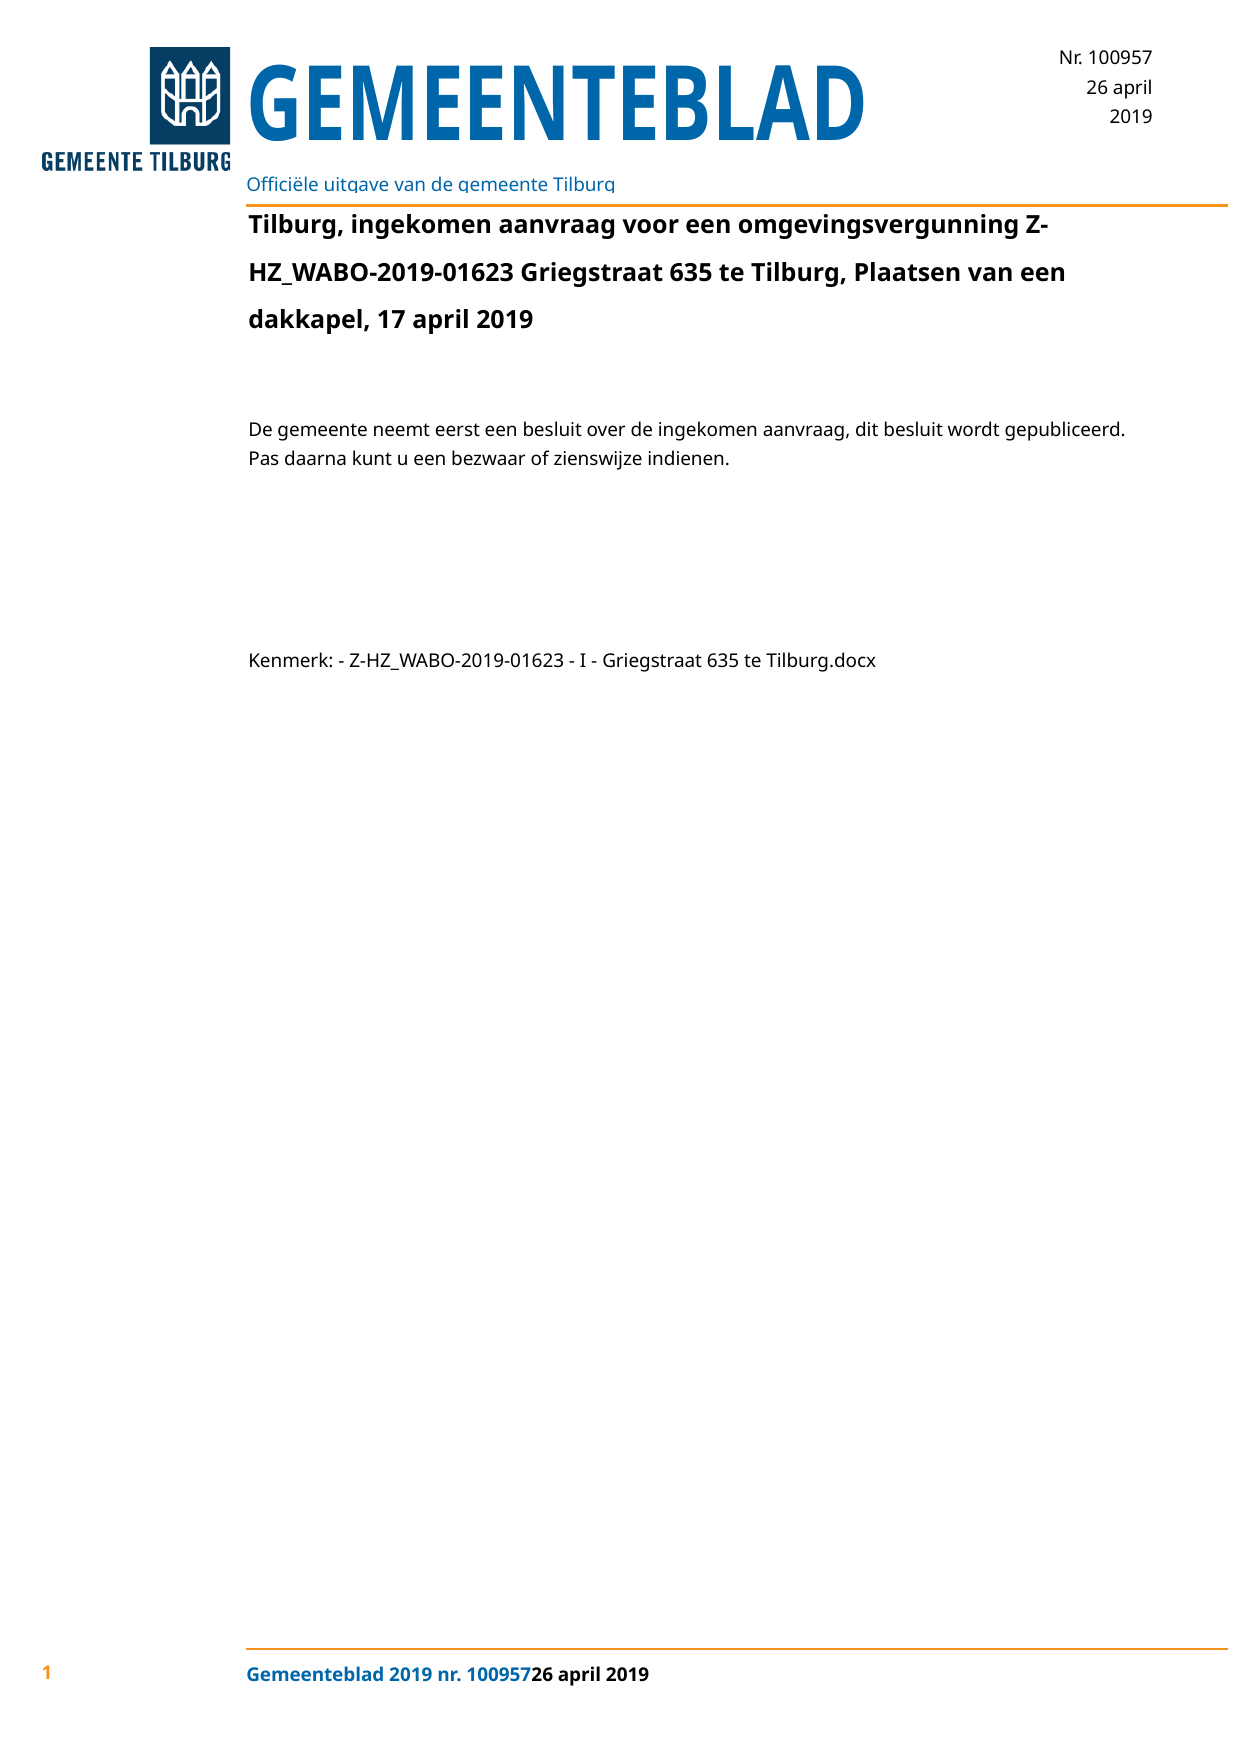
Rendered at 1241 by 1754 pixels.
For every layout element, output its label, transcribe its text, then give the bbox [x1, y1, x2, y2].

picture [41, 47, 231, 172]
text Tilburg, ingekomen aanvraag voor een omgevingsvergunning Z-HZ_WABO-2019-01623 Griegstraat 635 te Tilburg, Plaatsen van een dakkapel, 17 april 2019 [248, 207, 1152, 336]
text De gemeente neemt eerst een besluit over de ingekomen aanvraag, dit besluit wordt gepubliceerd. Pas daarna kunt u een bezwaar of zienswijze indienen. [248, 416, 1152, 471]
text Kenmerk: - Z-HZ_WABO-2019-01623 - I - Griegstraat 635 te Tilburg.docx [248, 647, 1152, 673]
